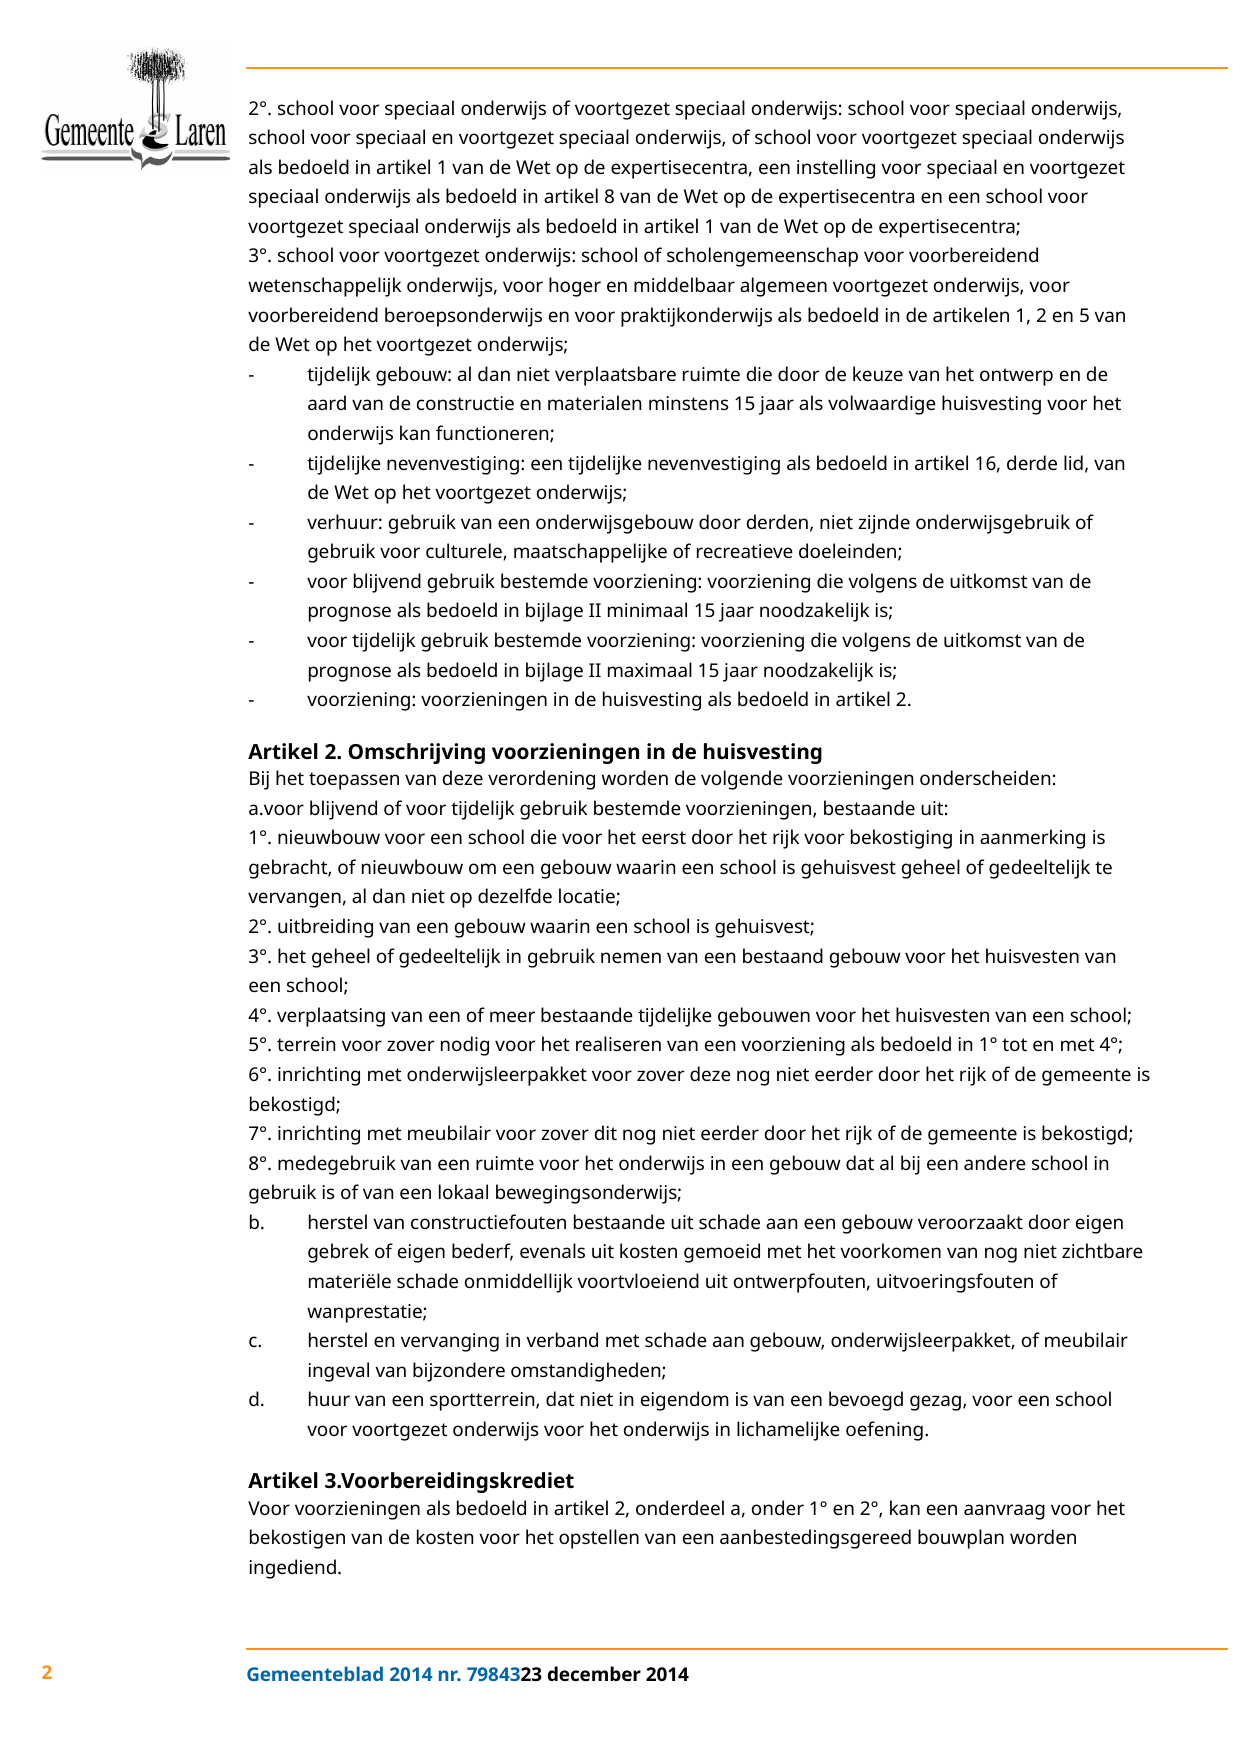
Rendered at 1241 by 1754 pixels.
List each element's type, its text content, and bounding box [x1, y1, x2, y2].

text Artikel 3.Voorbereidingskrediet [248, 1467, 1152, 1495]
text 1°. nieuwbouw voor een school die voor het eerst door het rijk voor bekostiging in aanmerking is gebracht, of nieuwbouw om een gebouw waarin een school is gehuisvest geheel of gedeeltelijk te vervangen, al dan niet op dezelfde locatie; [248, 824, 1152, 909]
text 2°. school voor speciaal onderwijs of voortgezet speciaal onderwijs: school voor speciaal onderwijs, school voor speciaal en voortgezet speciaal onderwijs, of school voor voortgezet speciaal onderwijs als bedoeld in artikel 1 van de Wet op de expertisecentra, een instelling voor speciaal en voortgezet speciaal onderwijs als bedoeld in artikel 8 van de Wet op de expertisecentra en een school voor voortgezet speciaal onderwijs als bedoeld in artikel 1 van de Wet op de expertisecentra; [248, 95, 1152, 239]
text 5°. terrein voor zover nodig voor het realiseren van een voorziening als bedoeld in 1° tot en met 4°; [248, 1032, 1152, 1057]
list voor tijdelijk gebruik bestemde voorziening: voorziening die volgens de uitkomst van de prognose als bedoeld in bijlage II maximaal 15 jaar noodzakelijk is; [248, 627, 1152, 683]
picture [41, 47, 231, 172]
text 4°. verplaatsing van een of meer bestaande tijdelijke gebouwen voor het huisvesten van een school; [248, 1002, 1152, 1028]
text Voor voorzieningen als bedoeld in artikel 2, onderdeel a, onder 1° en 2°, kan een aanvraag voor het bekostigen van de kosten voor het opstellen van een aanbestedingsgereed bouwplan worden ingediend. [248, 1495, 1152, 1580]
text 3°. het geheel of gedeeltelijk in gebruik nemen van een bestaand gebouw voor het huisvesten van een school; [248, 943, 1152, 998]
list herstel van constructiefouten bestaande uit schade aan een gebouw veroorzaakt door eigen gebrek of eigen bederf, evenals uit kosten gemoeid met het voorkomen van nog niet zichtbare materiële schade onmiddellijk voortvloeiend uit ontwerpfouten, uitvoeringsfouten of wanprestatie; [248, 1209, 1152, 1323]
text 2°. uitbreiding van een gebouw waarin een school is gehuisvest; [248, 913, 1152, 939]
list huur van een sportterrein, dat niet in eigendom is van een bevoegd gezag, voor een school voor voortgezet onderwijs voor het onderwijs in lichamelijke oefening. [248, 1387, 1152, 1442]
text Bij het toepassen van deze verordening worden de volgende voorzieningen onderscheiden: [248, 765, 1152, 791]
list tijdelijke nevenvestiging: een tijdelijke nevenvestiging als bedoeld in artikel 16, derde lid, van de Wet op het voortgezet onderwijs; [248, 450, 1152, 505]
list tijdelijk gebouw: al dan niet verplaatsbare ruimte die door de keuze van het ontwerp en de aard van de constructie en materialen minstens 15 jaar als volwaardige huisvesting voor het onderwijs kan functioneren; [248, 361, 1152, 446]
text 7°. inrichting met meubilair voor zover dit nog niet eerder door het rijk of de gemeente is bekostigd; [248, 1120, 1152, 1146]
list voor blijvend gebruik bestemde voorziening: voorziening die volgens de uitkomst van de prognose als bedoeld in bijlage II minimaal 15 jaar noodzakelijk is; [248, 568, 1152, 623]
text 3°. school voor voortgezet onderwijs: school of scholengemeenschap voor voorbereidend wetenschappelijk onderwijs, voor hoger en middelbaar algemeen voortgezet onderwijs, voor voorbereidend beroepsonderwijs en voor praktijkonderwijs als bedoeld in de artikelen 1, 2 en 5 van de Wet op het voortgezet onderwijs; [248, 243, 1152, 357]
text a.voor blijvend of voor tijdelijk gebruik bestemde voorzieningen, bestaande uit: [248, 795, 1152, 821]
text 8°. medegebruik van een ruimte voor het onderwijs in een gebouw dat al bij een andere school in gebruik is of van een lokaal bewegingsonderwijs; [248, 1150, 1152, 1205]
text 6°. inrichting met onderwijsleerpakket voor zover deze nog niet eerder door het rijk of de gemeente is bekostigd; [248, 1061, 1152, 1116]
text Artikel 2. Omschrijving voorzieningen in de huisvesting [248, 737, 1152, 765]
list voorziening: voorzieningen in de huisvesting als bedoeld in artikel 2. [248, 686, 1152, 712]
list herstel en vervanging in verband met schade aan gebouw, onderwijsleerpakket, of meubilair ingeval van bijzondere omstandigheden; [248, 1327, 1152, 1383]
list verhuur: gebruik van een onderwijsgebouw door derden, niet zijnde onderwijsgebruik of gebruik voor culturele, maatschappelijke of recreatieve doeleinden; [248, 509, 1152, 564]
